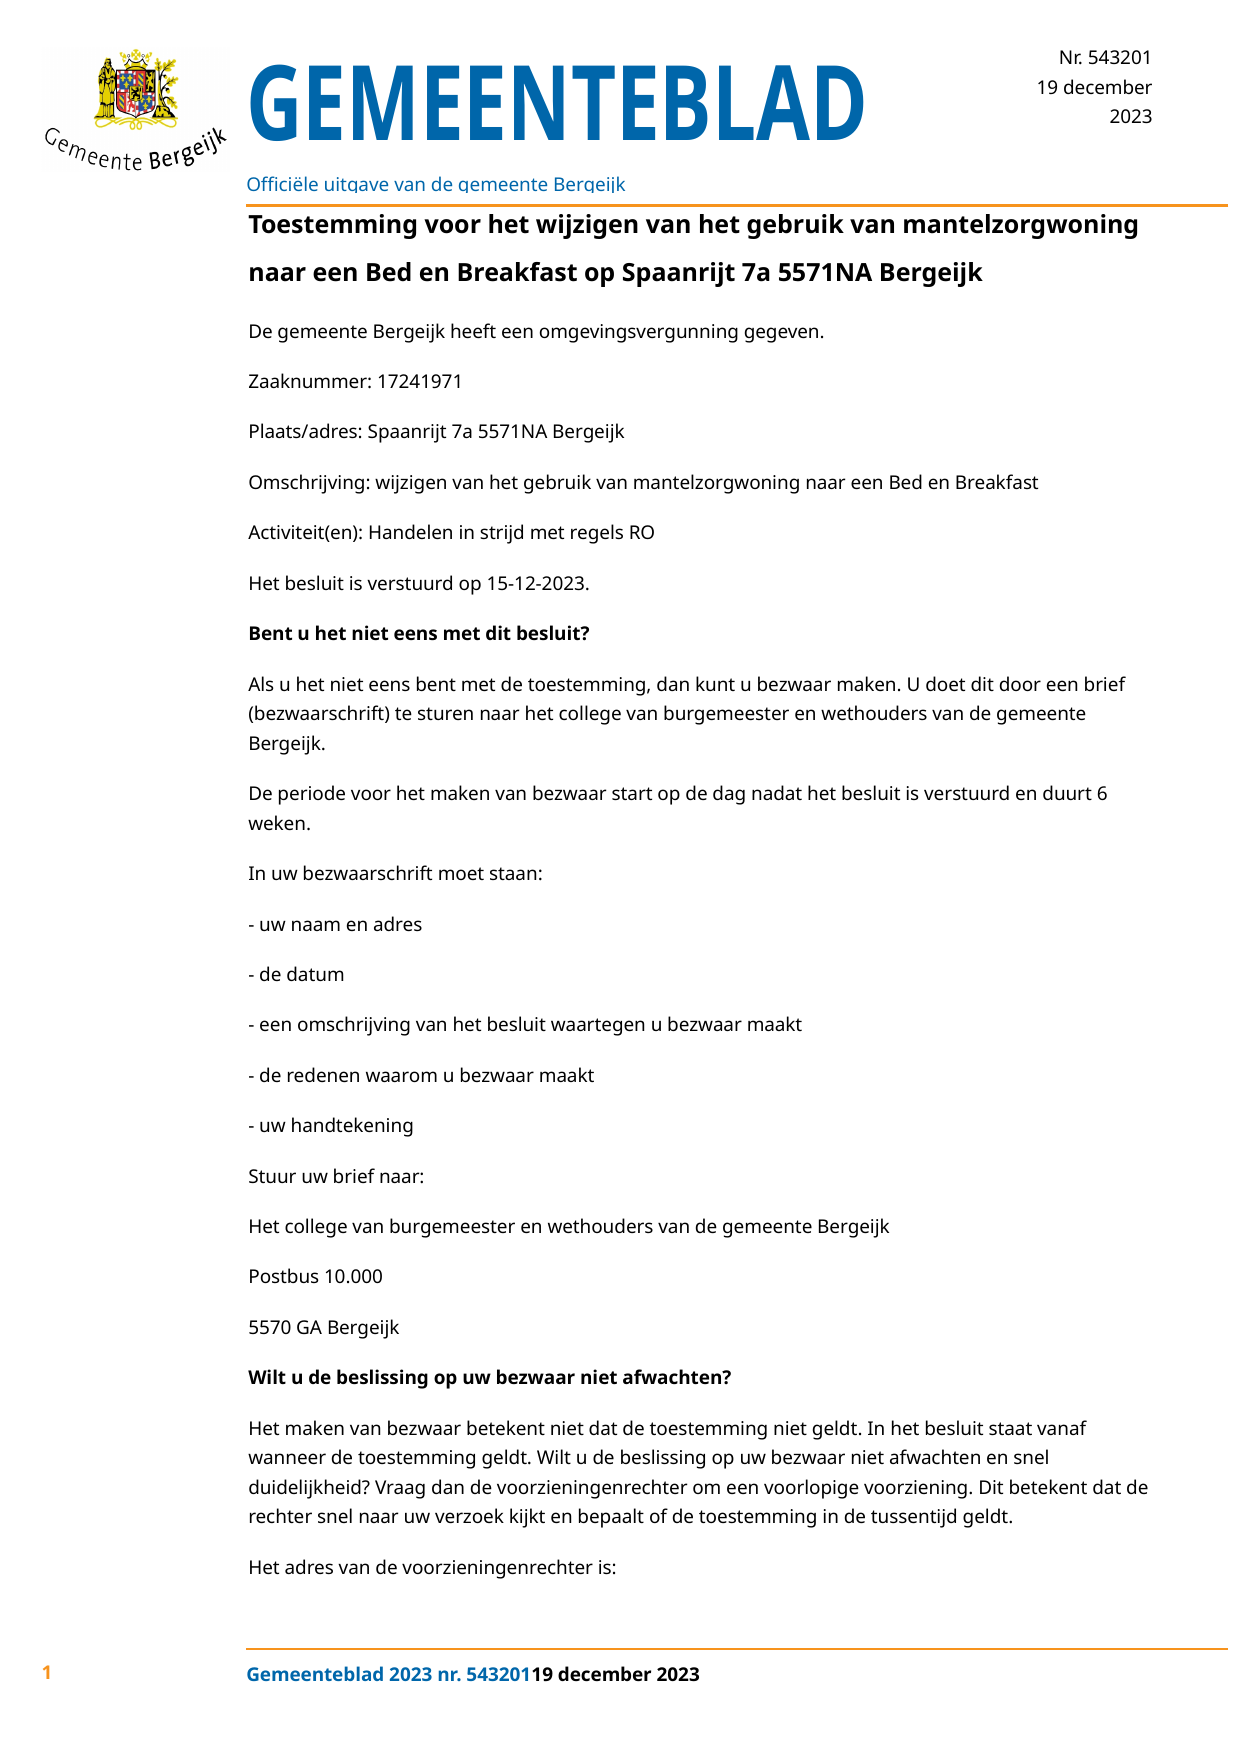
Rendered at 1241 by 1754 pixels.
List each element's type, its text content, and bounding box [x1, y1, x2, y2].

text - uw handtekening [248, 1112, 1152, 1138]
text Wilt u de beslissing op uw bezwaar niet afwachten? [248, 1364, 1152, 1390]
text Plaats/adres: Spaanrijt 7a 5571NA Bergeijk [248, 419, 1152, 444]
text Toestemming voor het wijzigen van het gebruik van mantelzorgwoning naar een Bed en Breakfast op Spaanrijt 7a 5571NA Bergeijk [248, 207, 1152, 288]
text Activiteit(en): Handelen in strijd met regels RO [248, 519, 1152, 545]
text Stuur uw brief naar: [248, 1163, 1152, 1189]
text De periode voor het maken van bezwaar start op de dag nadat het besluit is verstuurd en duurt 6 weken. [248, 780, 1152, 836]
text - de datum [248, 961, 1152, 987]
text Het college van burgemeester en wethouders van de gemeente Bergeijk [248, 1213, 1152, 1239]
text Zaaknummer: 17241971 [248, 368, 1152, 394]
text Het maken van bezwaar betekent niet dat de toestemming niet geldt. In het besluit staat vanaf wanneer de toestemming geldt. Wilt u de beslissing op uw bezwaar niet afwachten en snel duidelijkheid? Vraag dan de voorzieningenrechter om een voorlopige voorziening. Dit betekent dat de rechter snel naar uw verzoek kijkt en bepaalt of de toestemming in de tussentijd geldt. [248, 1415, 1152, 1529]
picture [41, 47, 231, 172]
text In uw bezwaarschrift moet staan: [248, 860, 1152, 886]
text - de redenen waarom u bezwaar maakt [248, 1062, 1152, 1088]
text Het adres van de voorzieningenrechter is: [248, 1554, 1152, 1580]
text 5570 GA Bergeijk [248, 1314, 1152, 1340]
text - een omschrijving van het besluit waartegen u bezwaar maakt [248, 1012, 1152, 1037]
text - uw naam en adres [248, 911, 1152, 937]
text Het besluit is verstuurd op 15-12-2023. [248, 570, 1152, 596]
text Postbus 10.000 [248, 1264, 1152, 1289]
text Als u het niet eens bent met de toestemming, dan kunt u bezwaar maken. U doet dit door een brief (bezwaarschrift) te sturen naar het college van burgemeester en wethouders van de gemeente Bergeijk. [248, 671, 1152, 756]
text Bent u het niet eens met dit besluit? [248, 620, 1152, 646]
text Omschrijving: wijzigen van het gebruik van mantelzorgwoning naar een Bed en Breakfast [248, 469, 1152, 495]
text De gemeente Bergeijk heeft een omgevingsvergunning gegeven. [248, 318, 1152, 344]
